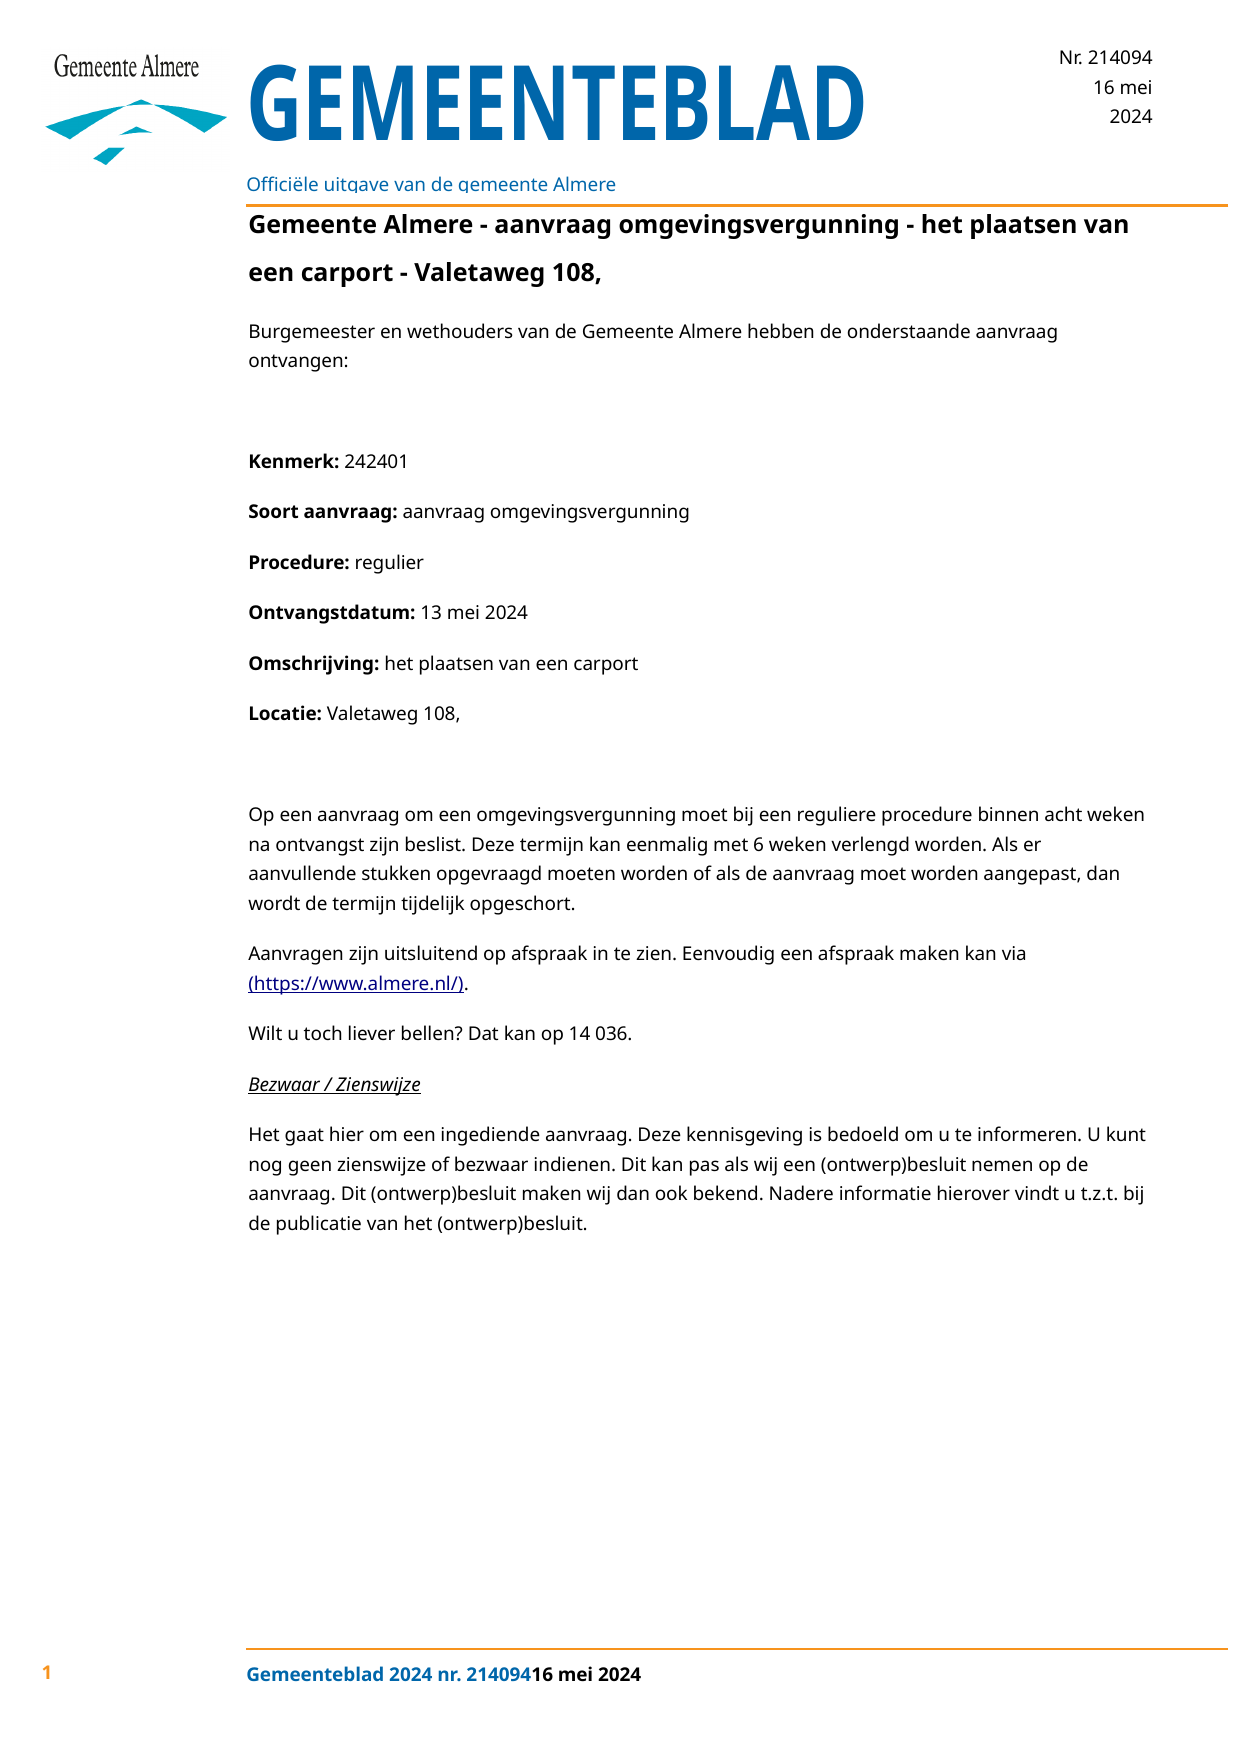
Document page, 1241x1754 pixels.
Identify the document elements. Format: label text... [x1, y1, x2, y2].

text Burgemeester en wethouders van de Gemeente Almere hebben de onderstaande aanvraag ontvangen: [248, 318, 1152, 373]
text Kenmerk: 242401 [248, 448, 1152, 474]
text Aanvragen zijn uitsluitend op afspraak in te zien. Eenvoudig een afspraak maken kan via (https://www.almere.nl/). [248, 940, 1152, 996]
picture [41, 47, 231, 172]
text Op een aanvraag om een omgevingsvergunning moet bij een reguliere procedure binnen acht weken na ontvangst zijn beslist. Deze termijn kan eenmalig met 6 weken verlengd worden. Als er aanvullende stukken opgevraagd moeten worden of als de aanvraag moet worden aangepast, dan wordt de termijn tijdelijk opgeschort. [248, 801, 1152, 916]
text Bezwaar / Zienswijze [248, 1071, 1152, 1097]
text Soort aanvraag: aanvraag omgevingsvergunning [248, 499, 1152, 524]
text Wilt u toch liever bellen? Dat kan op 14 036. [248, 1020, 1152, 1046]
text Locatie: Valetaweg 108, [248, 700, 1152, 726]
text Procedure: regulier [248, 549, 1152, 575]
text Het gaat hier om een ingediende aanvraag. Deze kennisgeving is bedoeld om u te informeren. U kunt nog geen zienswijze of bezwaar indienen. Dit kan pas als wij een (ontwerp)besluit nemen op de aanvraag. Dit (ontwerp)besluit maken wij dan ook bekend. Nadere informatie hierover vindt u t.z.t. bij de publicatie van het (ontwerp)besluit. [248, 1121, 1152, 1236]
text Omschrijving: het plaatsen van een carport [248, 650, 1152, 676]
text Ontvangstdatum: 13 mei 2024 [248, 599, 1152, 625]
text Gemeente Almere - aanvraag omgevingsvergunning - het plaatsen van een carport - Valetaweg 108, [248, 207, 1152, 288]
